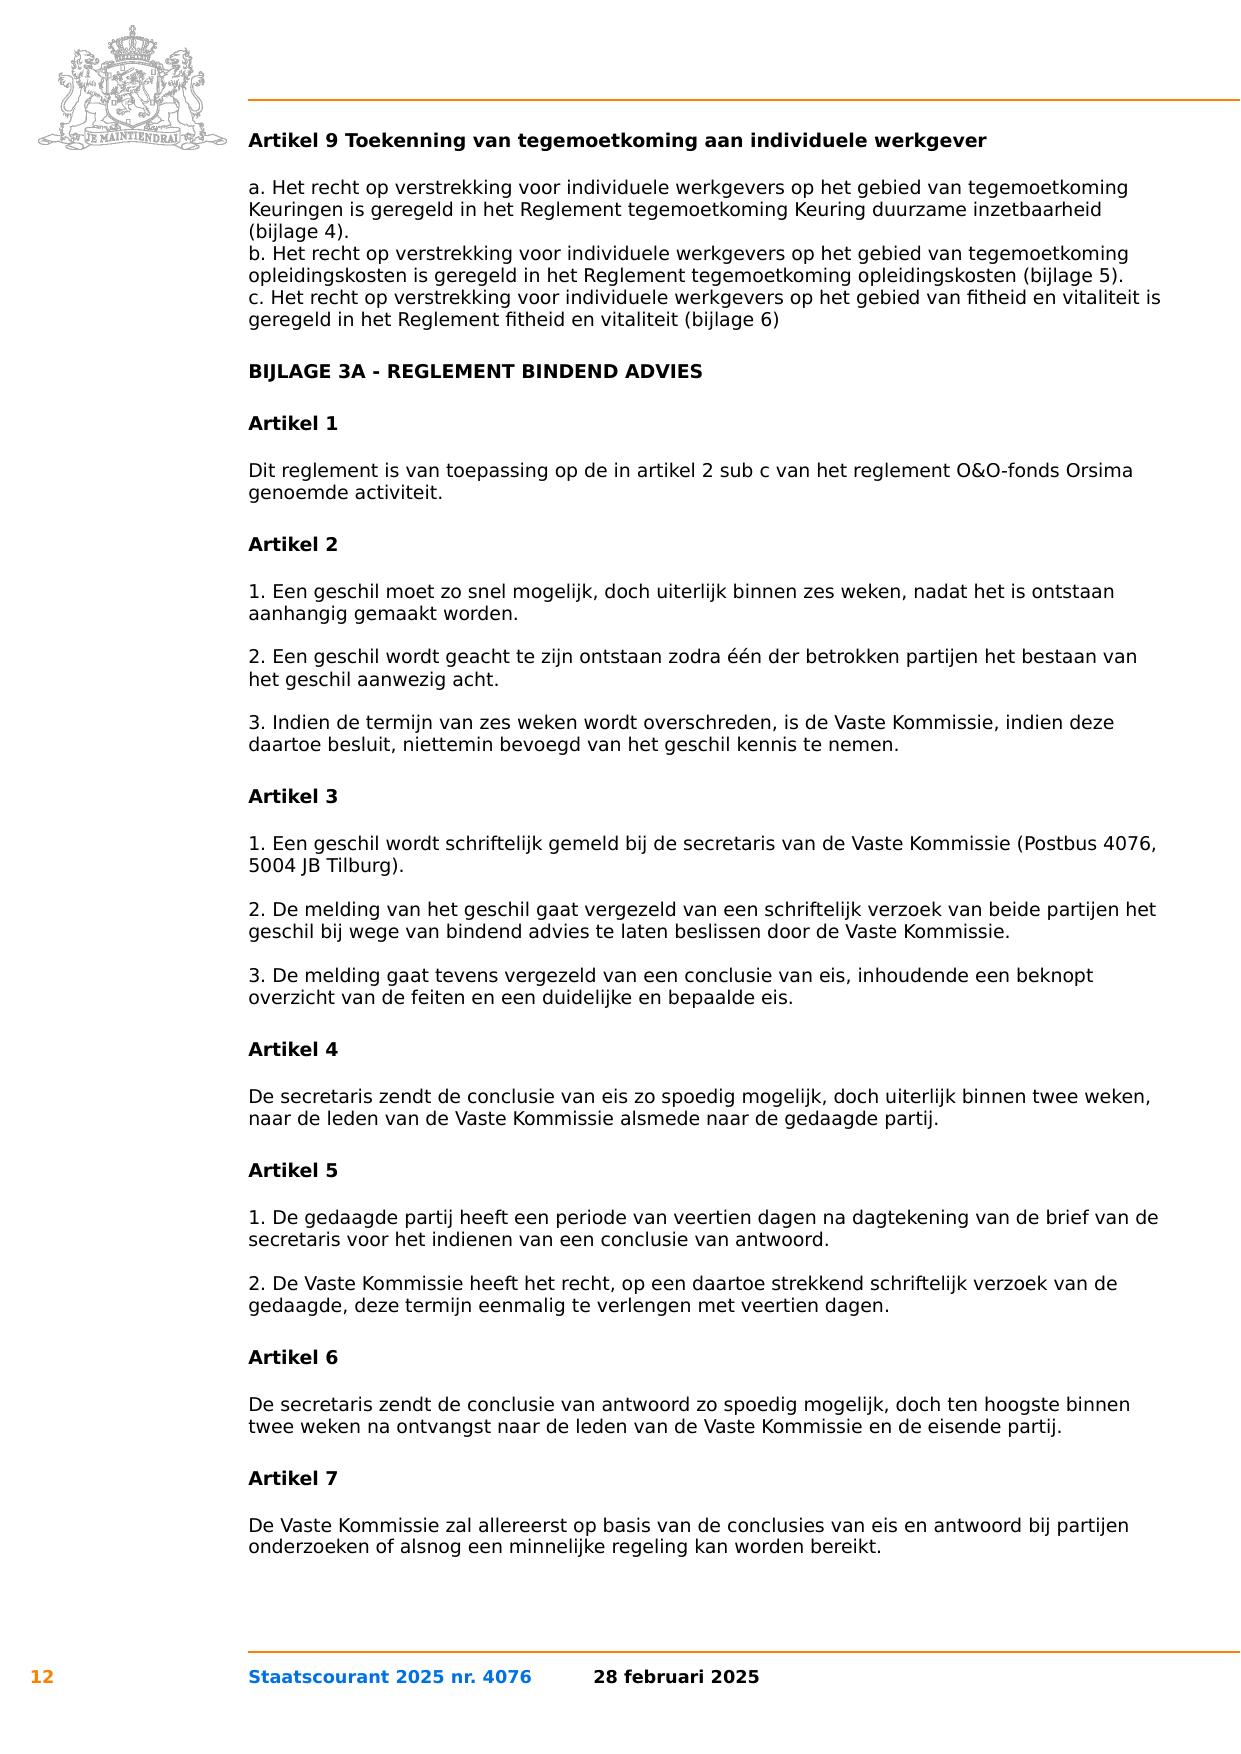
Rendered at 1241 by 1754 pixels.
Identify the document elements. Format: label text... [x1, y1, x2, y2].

text 2. De melding van het geschil gaat vergezeld van een schriftelijk verzoek van beide partijen het geschil bij wege van bindend advies te laten beslissen door de Vaste Kommissie. [248, 899, 1163, 943]
text 2. Een geschil wordt geacht te zijn ontstaan zodra één der betrokken partijen het bestaan van het geschil aanwezig acht. [248, 646, 1163, 690]
subtitle Artikel 7 [248, 1467, 1163, 1489]
text 3. Indien de termijn van zes weken wordt overschreden, is de Vaste Kommissie, indien deze daartoe besluit, niettemin bevoegd van het geschil kennis te nemen. [248, 712, 1163, 756]
subtitle Artikel 3 [248, 786, 1163, 808]
subtitle Artikel 1 [248, 413, 1163, 435]
text De Vaste Kommissie zal allereerst op basis van de conclusies van eis en antwoord bij partijen onderzoeken of alsnog een minnelijke regeling kan worden bereikt. [248, 1514, 1163, 1558]
subtitle Artikel 6 [248, 1347, 1163, 1368]
picture [38, 25, 227, 150]
text 1. Een geschil moet zo snel mogelijk, doch uiterlijk binnen zes weken, nadat het is ontstaan aanhangig gemaakt worden. [248, 581, 1163, 624]
text De secretaris zendt de conclusie van antwoord zo spoedig mogelijk, doch ten hoogste binnen twee weken na ontvangst naar de leden van de Vaste Kommissie en de eisende partij. [248, 1393, 1163, 1437]
text a. Het recht op verstrekking voor individuele werkgevers op het gebied van tegemoetkoming Keuringen is geregeld in het Reglement tegemoetkoming Keuring duurzame inzetbaarheid (bijlage 4). [248, 177, 1163, 243]
text b. Het recht op verstrekking voor individuele werkgevers op het gebied van tegemoetkoming opleidingskosten is geregeld in het Reglement tegemoetkoming opleidingskosten (bijlage 5). [248, 243, 1163, 287]
subtitle BIJLAGE 3A - REGLEMENT BINDEND ADVIES [248, 361, 1163, 383]
text 1. Een geschil wordt schriftelijk gemeld bij de secretaris van de Vaste Kommissie (Postbus 4076, 5004 JB Tilburg). [248, 833, 1163, 877]
text Dit reglement is van toepassing op de in artikel 2 sub c van het reglement O&O-fonds Orsima genoemde activiteit. [248, 460, 1163, 504]
text De secretaris zendt de conclusie van eis zo spoedig mogelijk, doch uiterlijk binnen twee weken, naar de leden van de Vaste Kommissie alsmede naar de gedaagde partij. [248, 1086, 1163, 1130]
subtitle Artikel 5 [248, 1160, 1163, 1182]
text 2. De Vaste Kommissie heeft het recht, op een daartoe strekkend schriftelijk verzoek van de gedaagde, deze termijn eenmalig te verlengen met veertien dagen. [248, 1273, 1163, 1317]
text c. Het recht op verstrekking voor individuele werkgevers op het gebied van fitheid en vitaliteit is geregeld in het Reglement fitheid en vitaliteit (bijlage 6) [248, 287, 1163, 331]
text 1. De gedaagde partij heeft een periode van veertien dagen na dagtekening van de brief van de secretaris voor het indienen van een conclusie van antwoord. [248, 1207, 1163, 1251]
subtitle Artikel 2 [248, 534, 1163, 556]
subtitle Artikel 4 [248, 1039, 1163, 1061]
subtitle Artikel 9 Toekenning van tegemoetkoming aan individuele werkgever [248, 130, 1163, 152]
text 3. De melding gaat tevens vergezeld van een conclusie van eis, inhoudende een beknopt overzicht van de feiten en een duidelijke en bepaalde eis. [248, 965, 1163, 1009]
